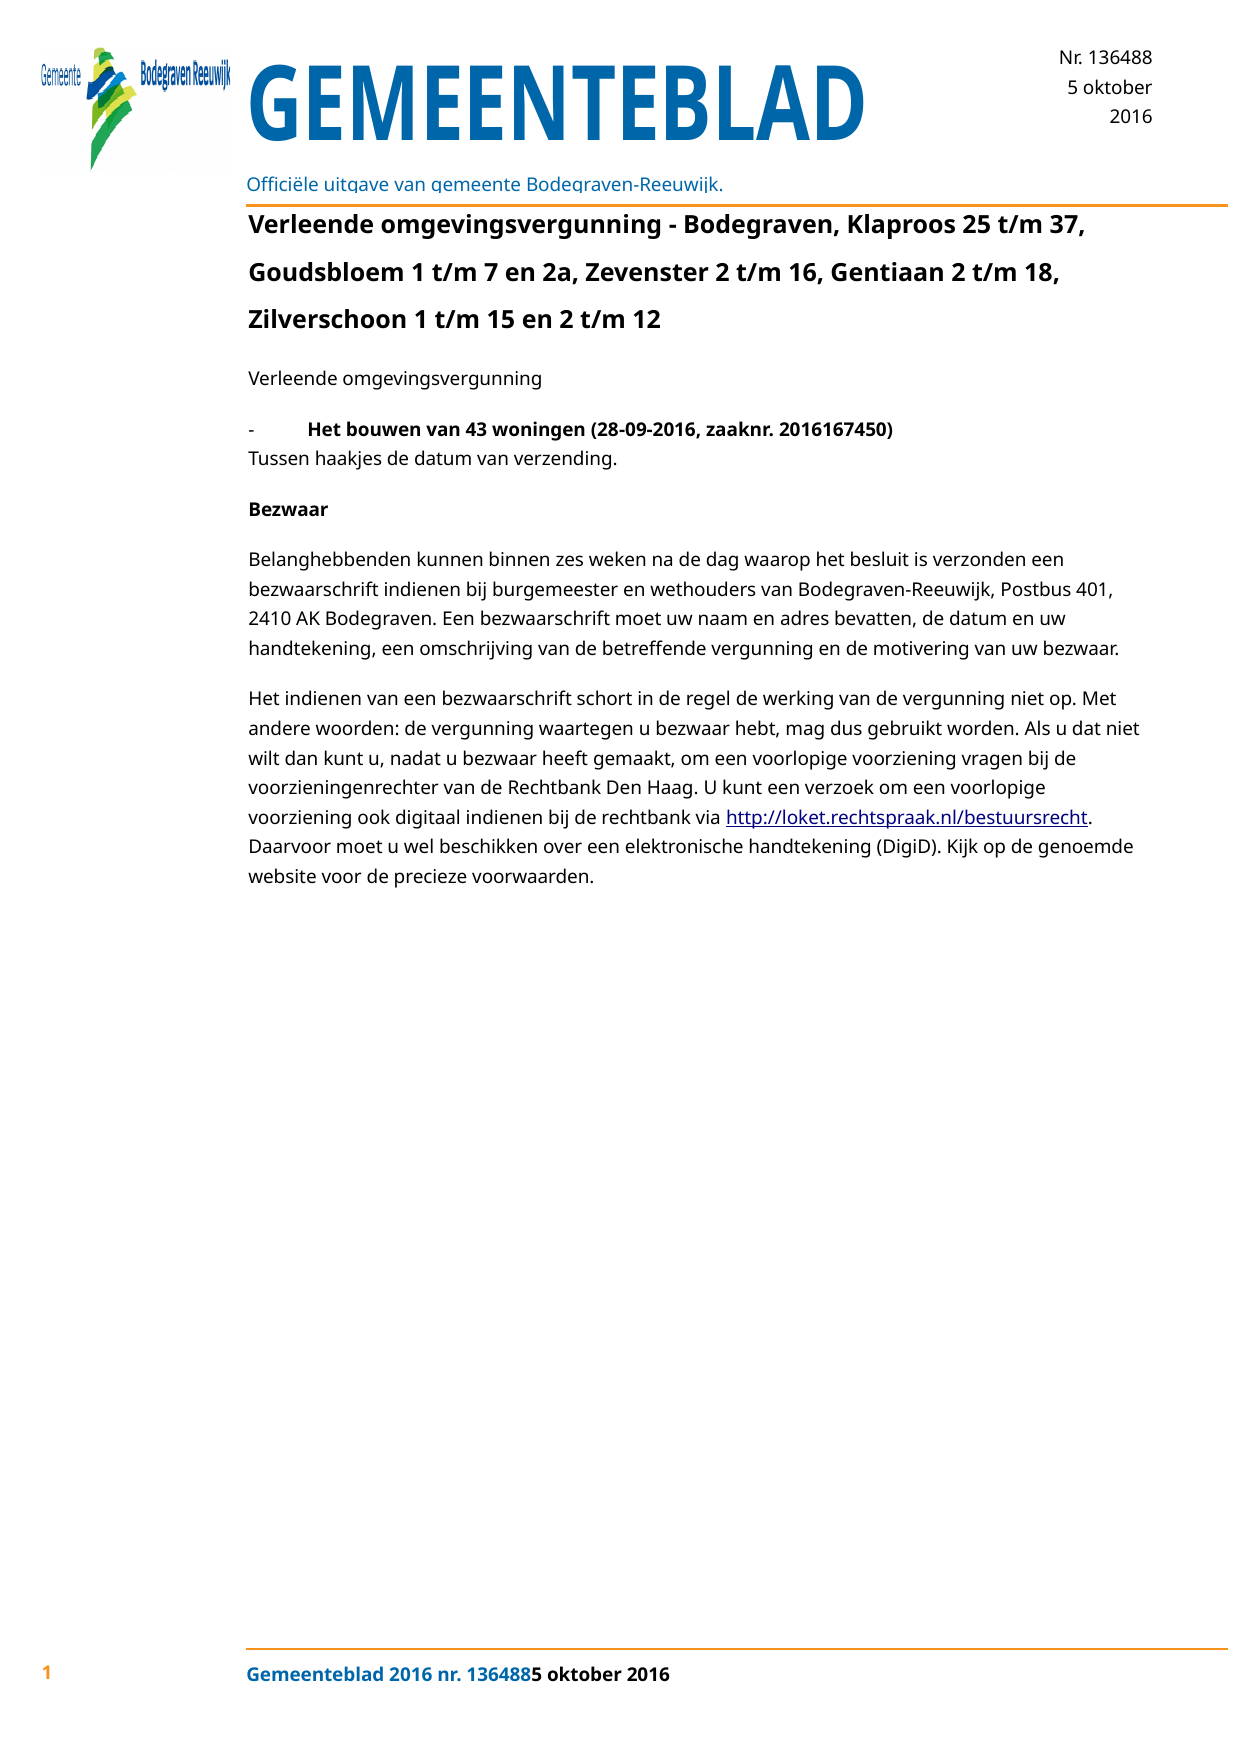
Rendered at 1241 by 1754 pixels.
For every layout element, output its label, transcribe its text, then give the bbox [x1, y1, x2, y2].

text Het indienen van een bezwaarschrift schort in de regel de werking van de vergunning niet op. Met andere woorden: de vergunning waartegen u bezwaar hebt, mag dus gebruikt worden. Als u dat niet wilt dan kunt u, nadat u bezwaar heeft gemaakt, om een voorlopige voorziening vragen bij de voorzieningenrechter van de Rechtbank Den Haag. U kunt een verzoek om een voorlopige voorziening ook digitaal indienen bij de rechtbank via http://loket.rechtspraak.nl/bestuursrecht. Daarvoor moet u wel beschikken over een elektronische handtekening (DigiD). Kijk op de genoemde website voor de precieze voorwaarden. [248, 686, 1152, 889]
text Belanghebbenden kunnen binnen zes weken na de dag waarop het besluit is verzonden een bezwaarschrift indienen bij burgemeester en wethouders van Bodegraven-Reeuwijk, Postbus 401, 2410 AK Bodegraven. Een bezwaarschrift moet uw naam en adres bevatten, de datum en uw handtekening, een omschrijving van de betreffende vergunning en de motivering van uw bezwaar. [248, 546, 1152, 661]
text Bezwaar [248, 496, 1152, 522]
text Verleende omgevingsvergunning [248, 366, 1152, 391]
text Verleende omgevingsvergunning - Bodegraven, Klaproos 25 t/m 37, Goudsbloem 1 t/m 7 en 2a, Zevenster 2 t/m 16, Gentiaan 2 t/m 18, Zilverschoon 1 t/m 15 en 2 t/m 12 [248, 207, 1152, 336]
list Het bouwen van 43 woningen (28‑09‑2016, zaaknr. 2016167450) [248, 416, 1152, 442]
text Tussen haakjes de datum van verzending. [248, 446, 1152, 471]
picture [41, 47, 231, 172]
